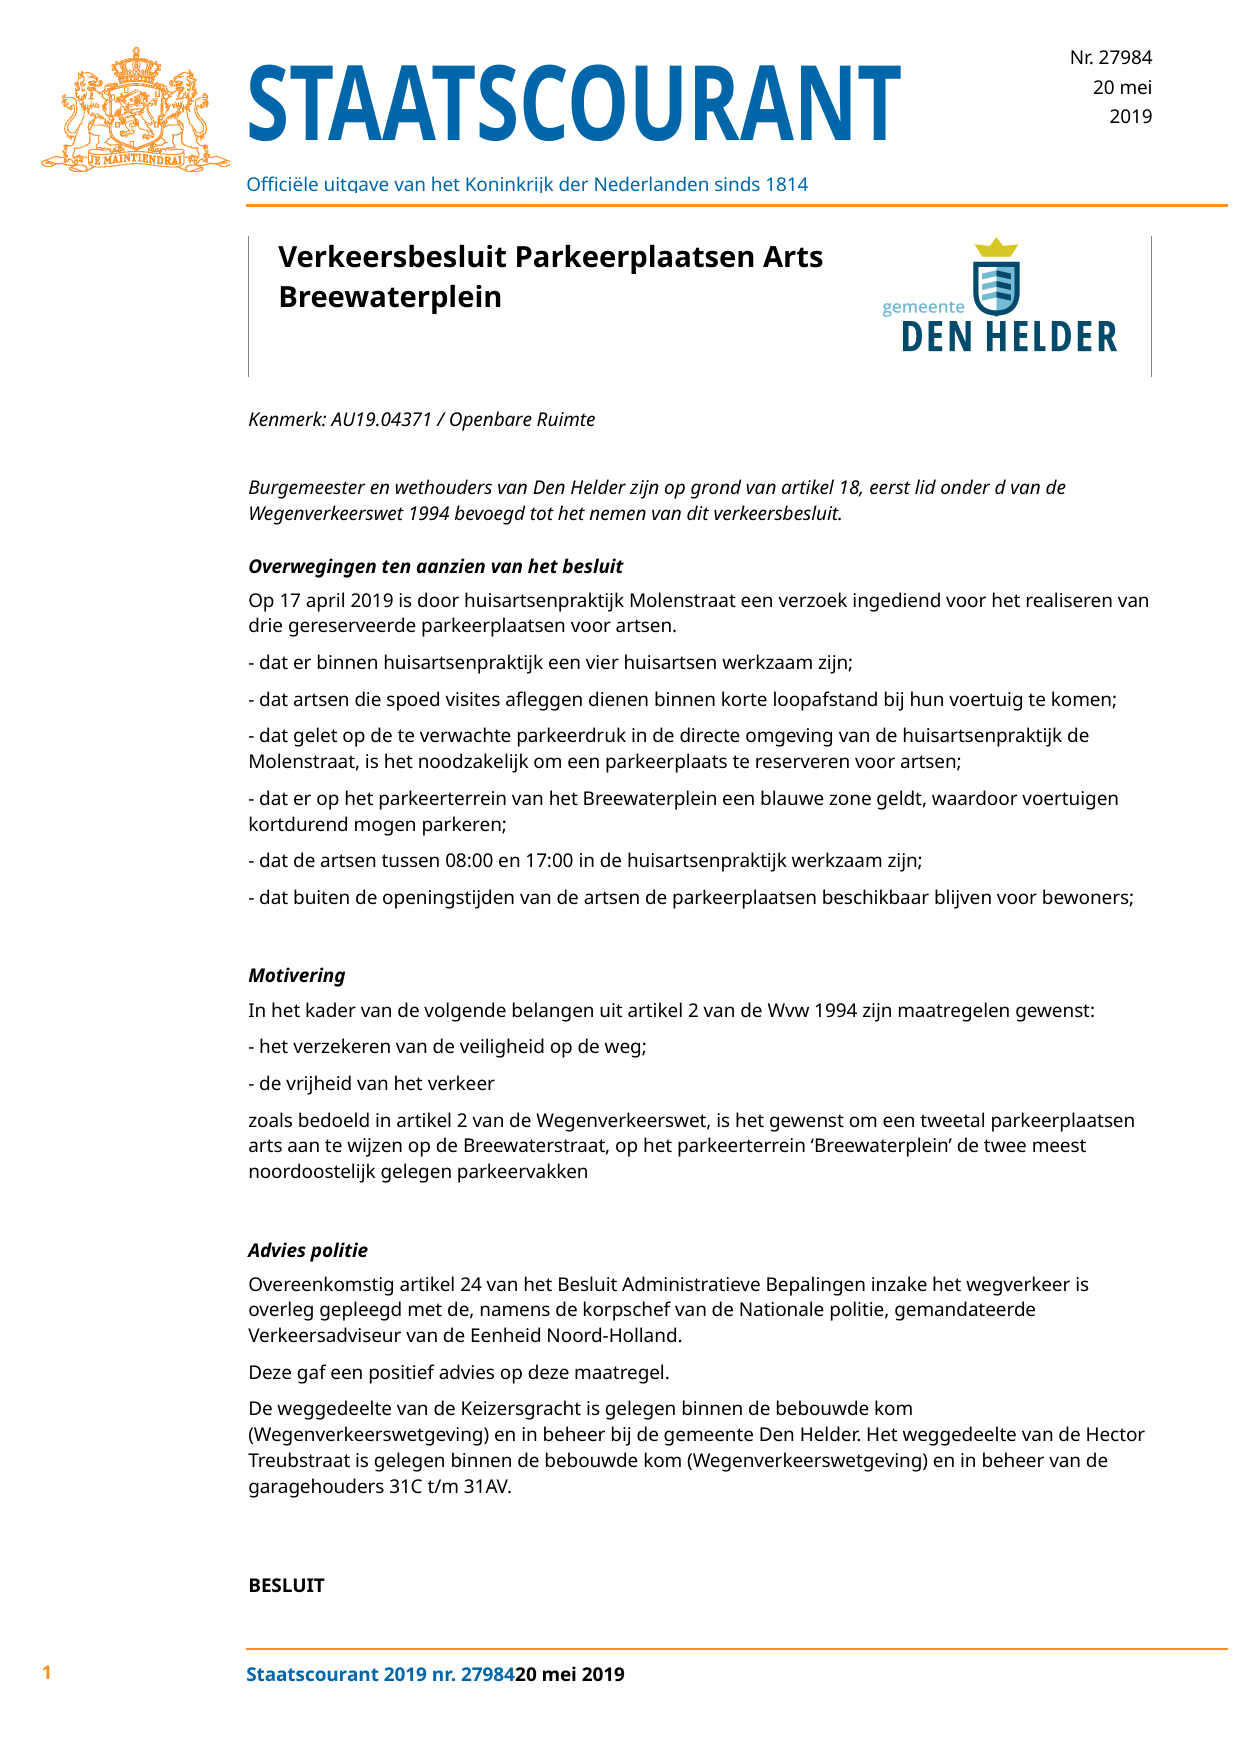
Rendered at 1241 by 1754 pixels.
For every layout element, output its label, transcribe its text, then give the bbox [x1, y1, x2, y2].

text Op 17 april 2019 is door huisartsenpraktijk Molenstraat een verzoek ingediend voor het realiseren van drie gereserveerde parkeerplaatsen voor artsen. [248, 587, 1152, 638]
text In het kader van de volgende belangen uit artikel 2 van de Wvw 1994 zijn maatregelen gewenst: [248, 997, 1152, 1022]
text - dat artsen die spoed visites afleggen dienen binnen korte loopafstand bij hun voertuig te komen; [248, 686, 1152, 712]
text - dat er binnen huisartsenpraktijk een vier huisartsen werkzaam zijn; [248, 649, 1152, 675]
text - dat er op het parkeerterrein van het Breewaterplein een blauwe zone geldt, waardoor voertuigen kortdurend mogen parkeren; [248, 785, 1152, 837]
text Overwegingen ten aanzien van het besluit [248, 553, 1152, 579]
text De weggedeelte van de Keizersgracht is gelegen binnen de bebouwde kom (Wegenverkeerswetgeving) en in beheer bij de gemeente Den Helder. Het weggedeelte van de Hector Treubstraat is gelegen binnen de bebouwde kom (Wegenverkeerswetgeving) en in beheer van de garagehouders 31C t/m 31AV. [248, 1396, 1152, 1498]
picture [1105, 340, 1110, 352]
picture [909, 326, 916, 346]
text - de vrijheid van het verkeer [248, 1070, 1152, 1096]
picture [955, 334, 963, 352]
picture [993, 339, 999, 352]
text Kenmerk: AU19.04371 / Openbare Ruimte [248, 407, 1152, 432]
text Overeenkomstig artikel 24 van het Besluit Administratieve Bepalingen inzake het wegverkeer is overleg gepleegd met de, namens de korpschef van de Nationale politie, gemandateerde Verkeersadviseur van de Eenheid Noord-Holland. [248, 1271, 1152, 1348]
text BESLUIT [248, 1572, 1152, 1598]
table_header [850, 236, 1151, 377]
text Deze gaf een positief advies op deze maatregel. [248, 1359, 1152, 1385]
text zoals bedoeld in artikel 2 van de Wegenverkeerswet, is het gewenst om een tweetal parkeerplaatsen arts aan te wijzen op de Breewaterstraat, op het parkeerterrein ‘Breewaterplein’ de twee meest noordoostelijk gelegen parkeervakken [248, 1107, 1152, 1184]
text - het verzekeren van de veiligheid op de weg; [248, 1033, 1152, 1059]
text - dat gelet op de te verwachte parkeerdruk in de directe omgeving van de huisartsenpraktijk de Molenstraat, is het noodzakelijk om een parkeerplaats te reserveren voor artsen; [248, 723, 1152, 774]
text Motivering [248, 963, 1152, 988]
text Advies politie [248, 1237, 1152, 1262]
text - dat de artsen tussen 08:00 en 17:00 in de huisartsenpraktijk werkzaam zijn; [248, 847, 1152, 873]
picture [882, 236, 1119, 352]
picture [41, 47, 231, 172]
table_header Verkeersbesluit Parkeerplaatsen Arts Breewaterplein [249, 236, 850, 377]
picture [1058, 326, 1065, 346]
text - dat buiten de openingstijden van de artsen de parkeerplaatsen beschikbaar blijven voor bewoners; [248, 884, 1152, 910]
text Burgemeester en wethouders van Den Helder zijn op grond van artikel 18, eerst lid onder d van de Wegenverkeerswet 1994 bevoegd tot het nemen van dit verkeersbesluit. [248, 474, 1152, 526]
